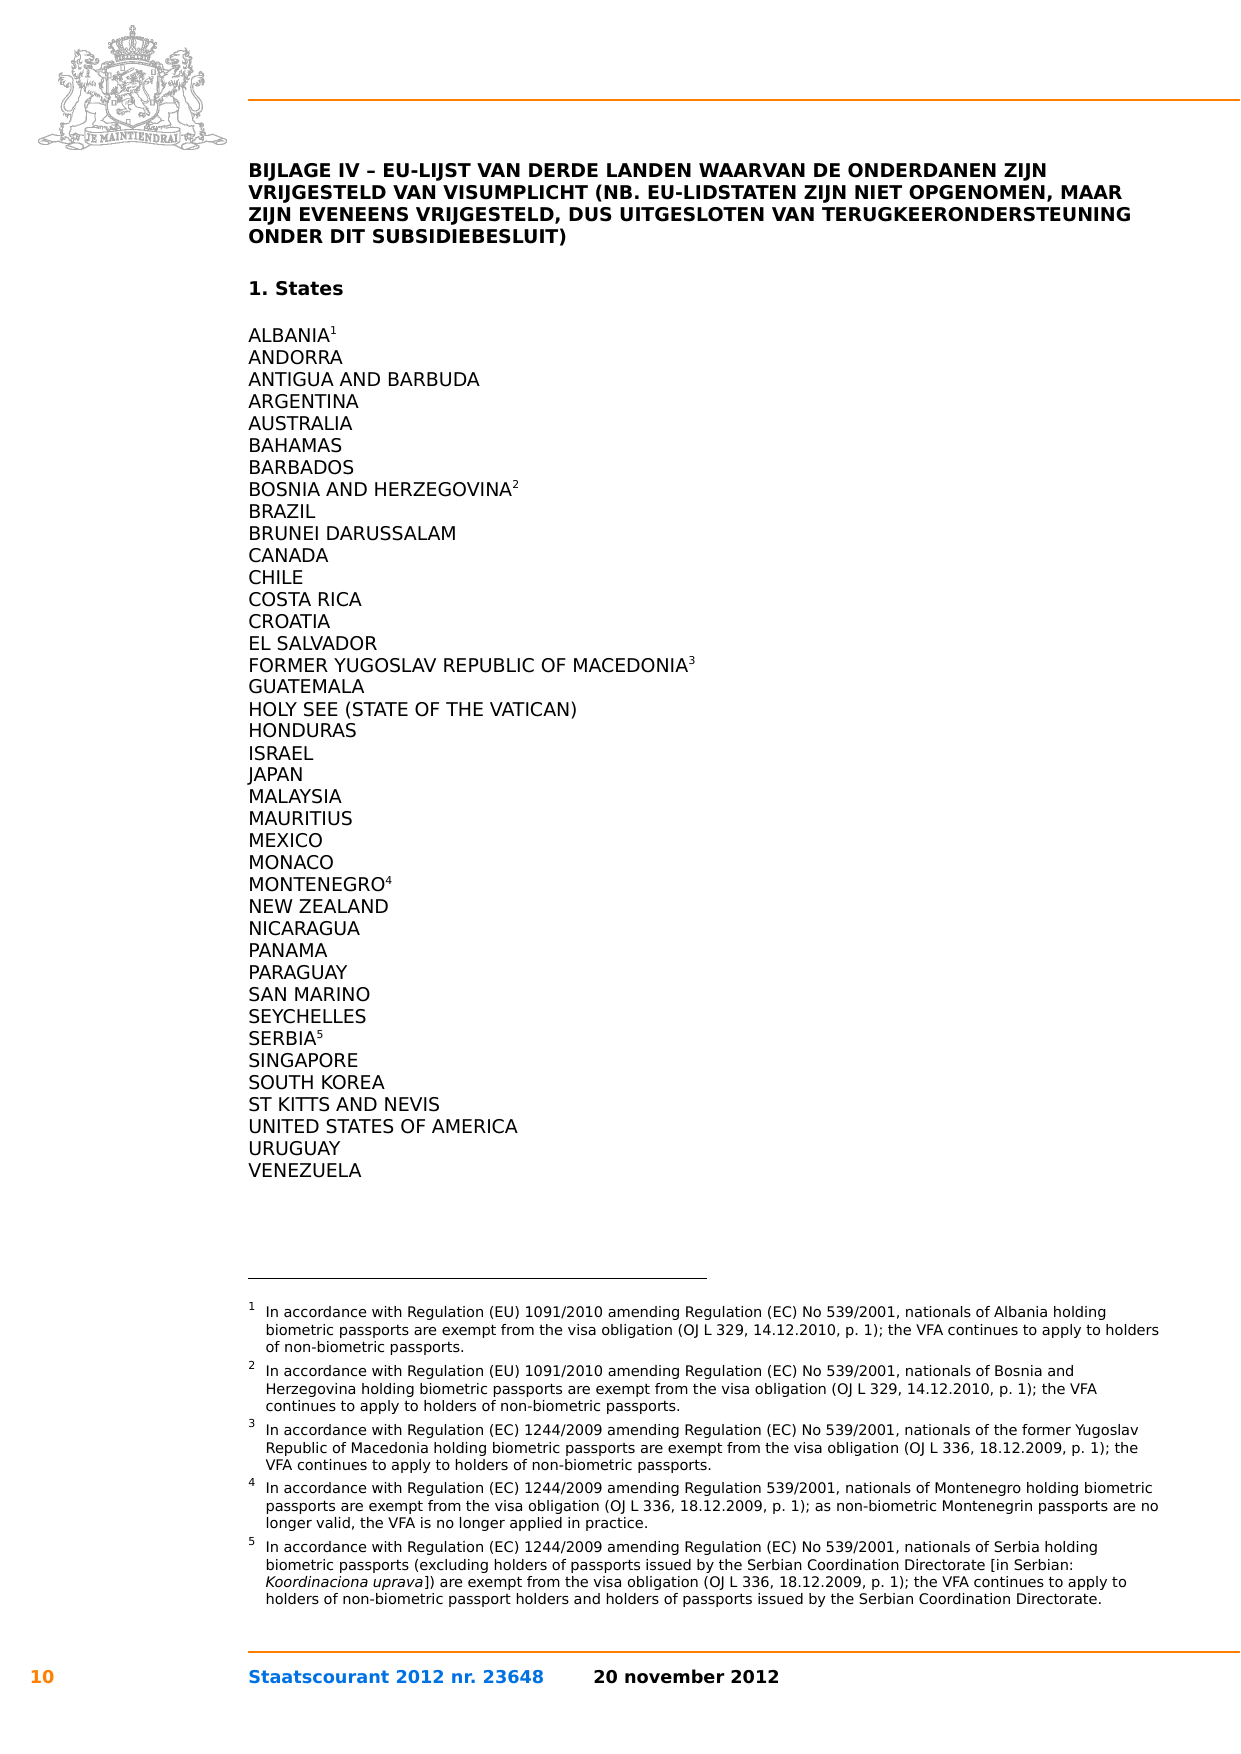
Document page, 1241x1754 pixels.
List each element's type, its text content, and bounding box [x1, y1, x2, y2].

text MALAYSIA [248, 786, 1163, 808]
text URUGUAY [248, 1138, 1163, 1160]
text JAPAN [248, 764, 1163, 786]
text SERBIA [248, 1028, 1163, 1050]
text EL SALVADOR [248, 632, 1163, 654]
text BRUNEI DARUSSALAM [248, 523, 1163, 544]
text BRAZIL [248, 501, 1163, 523]
subtitle 1. States [248, 278, 1163, 300]
picture [38, 25, 227, 150]
text HOLY SEE (STATE OF THE VATICAN) [248, 698, 1163, 720]
text MONTENEGRO [248, 874, 1163, 896]
text ANDORRA [248, 347, 1163, 369]
text BARBADOS [248, 457, 1163, 479]
text PANAMA [248, 940, 1163, 962]
text CANADA [248, 544, 1163, 567]
text In accordance with Regulation (EC) 1244/2009 amending Regulation (EC) No 539/2001, nationals of Serbia holding biometric passports (excluding holders of passports issued by the Serbian Coordination Directorate [in Serbian: Koordinaciona uprava]) are exempt from the visa obligation (OJ L 336, 18.12.2009, p. 1); the VFA continues to apply to holders of non-biometric passport holders and holders of passports issued by the Serbian Coordination Directorate. [248, 1535, 1163, 1608]
text ALBANIA [248, 325, 1163, 347]
text SOUTH KOREA [248, 1072, 1163, 1094]
text PARAGUAY [248, 962, 1163, 984]
text In accordance with Regulation (EC) 1244/2009 amending Regulation (EC) No 539/2001, nationals of the former Yugoslav Republic of Macedonia holding biometric passports are exempt from the visa obligation (OJ L 336, 18.12.2009, p. 1); the VFA continues to apply to holders of non-biometric passports. [248, 1418, 1163, 1473]
text BOSNIA AND HERZEGOVINA [248, 479, 1163, 501]
text MEXICO [248, 830, 1163, 852]
text In accordance with Regulation (EU) 1091/2010 amending Regulation (EC) No 539/2001, nationals of Bosnia and Herzegovina holding biometric passports are exempt from the visa obligation (OJ L 329, 14.12.2010, p. 1); the VFA continues to apply to holders of non-biometric passports. [248, 1359, 1163, 1415]
text In accordance with Regulation (EC) 1244/2009 amending Regulation 539/2001, nationals of Montenegro holding biometric passports are exempt from the visa obligation (OJ L 336, 18.12.2009, p. 1); as non-biometric Montenegrin passports are no longer valid, the VFA is no longer applied in practice. [248, 1476, 1163, 1532]
text SAN MARINO [248, 984, 1163, 1006]
text MONACO [248, 852, 1163, 874]
text UNITED STATES OF AMERICA [248, 1116, 1163, 1138]
text CHILE [248, 567, 1163, 588]
text ARGENTINA [248, 391, 1163, 413]
text SINGAPORE [248, 1050, 1163, 1072]
text NEW ZEALAND [248, 896, 1163, 918]
text HONDURAS [248, 720, 1163, 742]
text MAURITIUS [248, 808, 1163, 830]
text ISRAEL [248, 742, 1163, 764]
text BAHAMAS [248, 435, 1163, 457]
text AUSTRALIA [248, 413, 1163, 435]
text CROATIA [248, 611, 1163, 632]
text ST KITTS AND NEVIS [248, 1094, 1163, 1116]
text FORMER YUGOSLAV REPUBLIC OF MACEDONIA [248, 654, 1163, 676]
text COSTA RICA [248, 588, 1163, 611]
text SEYCHELLES [248, 1006, 1163, 1028]
subtitle BIJLAGE IV – EU-LIJST VAN DERDE LANDEN WAARVAN DE ONDERDANEN ZIJN VRIJGESTELD VAN VISUMPLICHT (NB. EU-LIDSTATEN ZIJN NIET OPGENOMEN, MAAR ZIJN EVENEENS VRIJGESTELD, DUS UITGESLOTEN VAN TERUGKEERONDERSTEUNING ONDER DIT SUBSIDIEBESLUIT) [248, 160, 1163, 248]
text NICARAGUA [248, 918, 1163, 940]
text ANTIGUA AND BARBUDA [248, 369, 1163, 391]
text VENEZUELA [248, 1160, 1163, 1182]
text In accordance with Regulation (EU) 1091/2010 amending Regulation (EC) No 539/2001, nationals of Albania holding biometric passports are exempt from the visa obligation (OJ L 329, 14.12.2010, p. 1); the VFA continues to apply to holders of non-biometric passports. [248, 1300, 1163, 1356]
text GUATEMALA [248, 676, 1163, 698]
